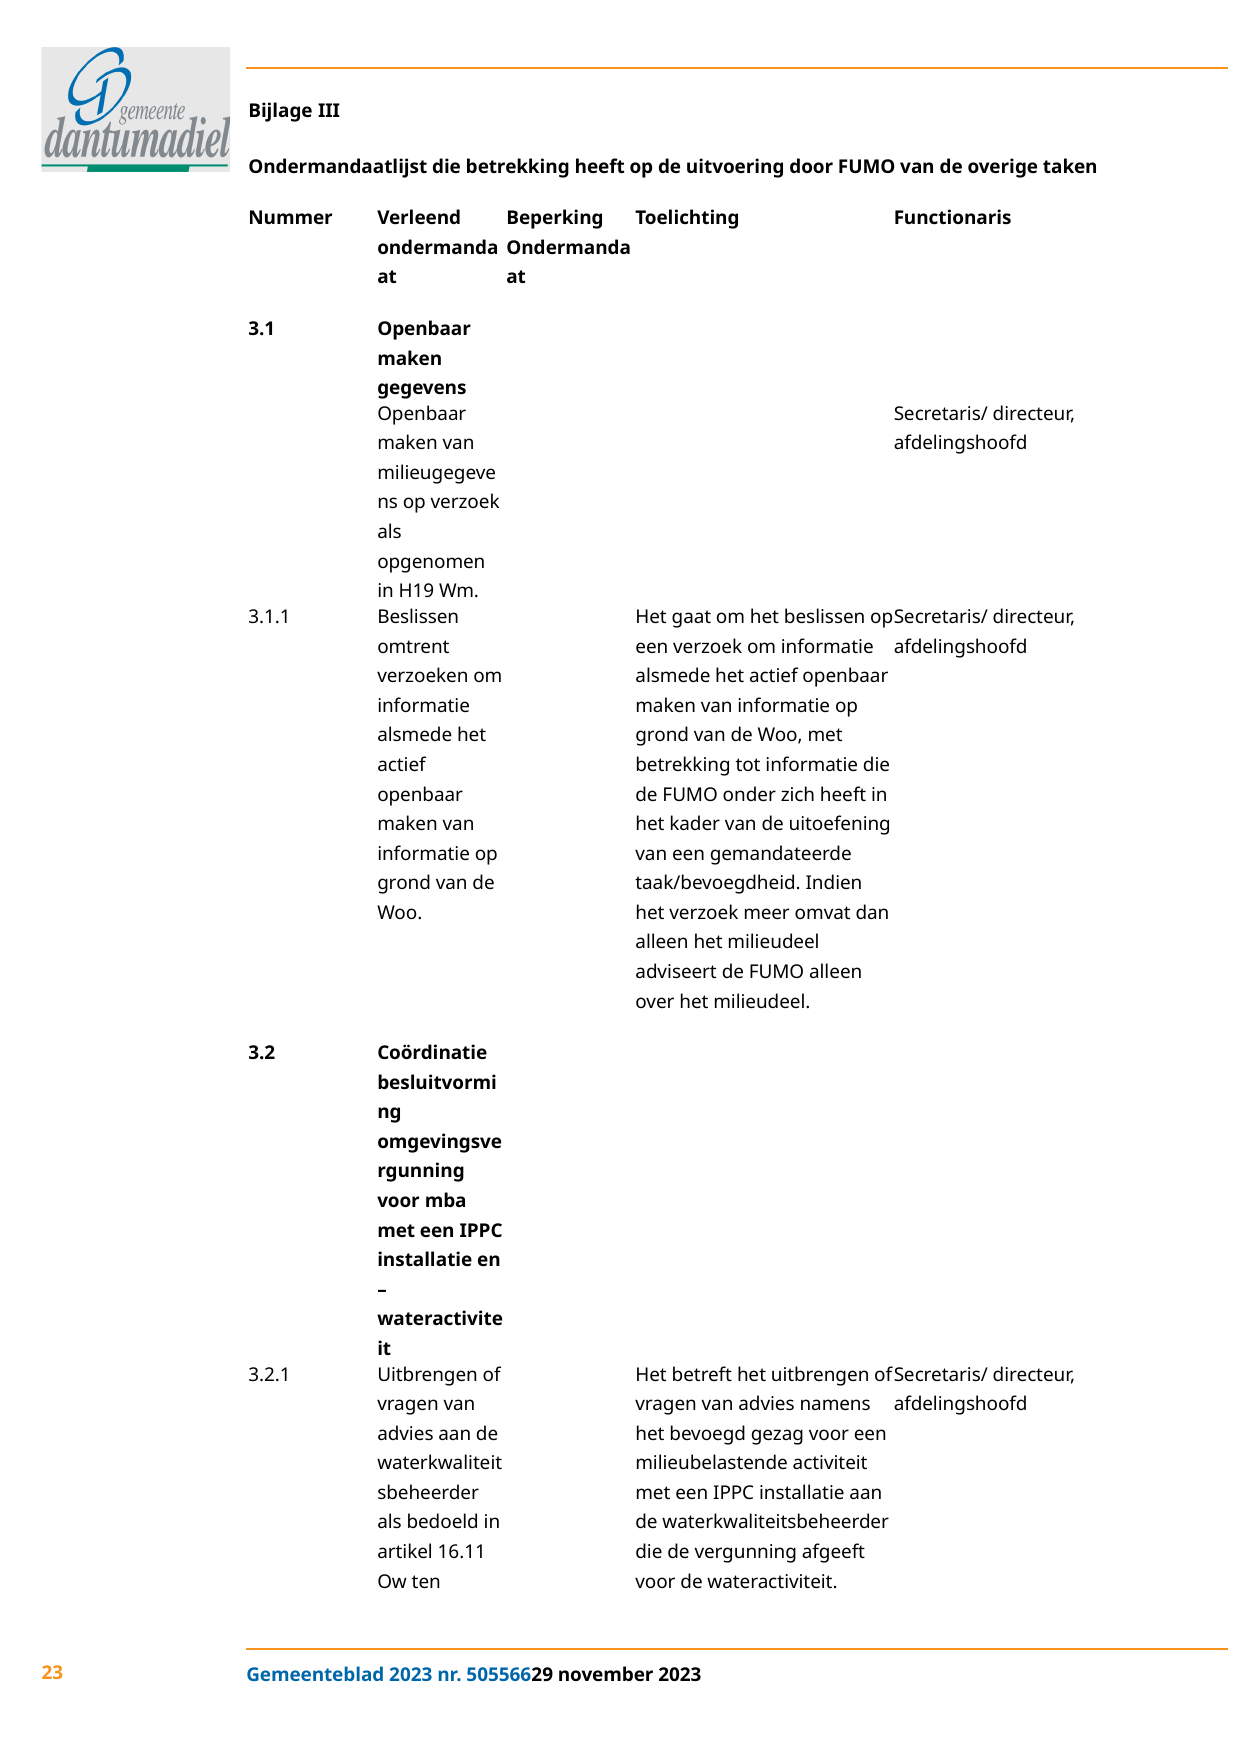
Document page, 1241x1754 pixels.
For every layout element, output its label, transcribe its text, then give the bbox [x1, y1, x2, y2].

table_cell 3.1 [248, 315, 377, 400]
table_cell Openbaar maken van milieugegevens op verzoek als opgenomen in H19 Wm. [377, 400, 506, 603]
text Bijlage III [248, 95, 1152, 123]
table_cell [506, 603, 635, 1013]
table_cell Secretaris/ directeur, afdelingshoofd [894, 400, 1152, 603]
table_cell Coördinatie besluitvorming omgevingsvergunning voor mba met een IPPC installatie en – wateractiviteit [377, 1039, 506, 1361]
table_cell [248, 179, 1152, 204]
table_header Ondermandaatlijst die betrekking heeft op de uitvoering door FUMO van de overige taken [248, 153, 1152, 179]
table_cell Toelichting [635, 205, 893, 289]
table_cell [506, 1361, 635, 1594]
table_cell Secretaris/ directeur, afdelingshoofd [894, 1361, 1152, 1594]
table_cell Uitbrengen of vragen van advies aan de waterkwaliteitsbeheerder als bedoeld in artikel 16.11 Ow ten [377, 1361, 506, 1594]
table_cell Nummer [248, 205, 377, 289]
table_cell Openbaar maken gegevens [377, 315, 506, 400]
picture [41, 47, 231, 172]
table_cell Het betreft het uitbrengen of vragen van advies namens het bevoegd gezag voor een milieubelastende activiteit met een IPPC installatie aan de waterkwaliteitsbeheerder die de vergunning afgeeft voor de wateractiviteit. [635, 1361, 893, 1594]
table_cell 3.2.1 [248, 1361, 377, 1594]
table_cell Beslissen omtrent verzoeken om informatie alsmede het actief openbaar maken van informatie op grond van de Woo. [377, 603, 506, 1013]
table_cell [506, 1039, 1152, 1361]
table_cell Verleend ondermandaat [377, 205, 506, 289]
table_cell Het gaat om het beslissen op een verzoek om informatie alsmede het actief openbaar maken van informatie op grond van de Woo, met betrekking tot informatie die de FUMO onder zich heeft in het kader van de uitoefening van een gemandateerde taak/bevoegdheid. Indien het verzoek meer omvat dan alleen het milieudeel adviseert de FUMO alleen over het milieudeel. [635, 603, 893, 1013]
table_cell 3.1.1 [248, 603, 377, 1013]
table_cell [506, 400, 635, 603]
table_cell [506, 315, 1152, 400]
table_cell [635, 400, 893, 603]
table_cell [248, 400, 377, 603]
table_cell [248, 1014, 1152, 1039]
table_cell [248, 289, 1152, 315]
table_cell Beperking Ondermandaat [506, 205, 635, 289]
table_cell 3.2 [248, 1039, 377, 1361]
table_cell Secretaris/ directeur, afdelingshoofd [894, 603, 1152, 1013]
table_cell Functionaris [894, 205, 1152, 289]
